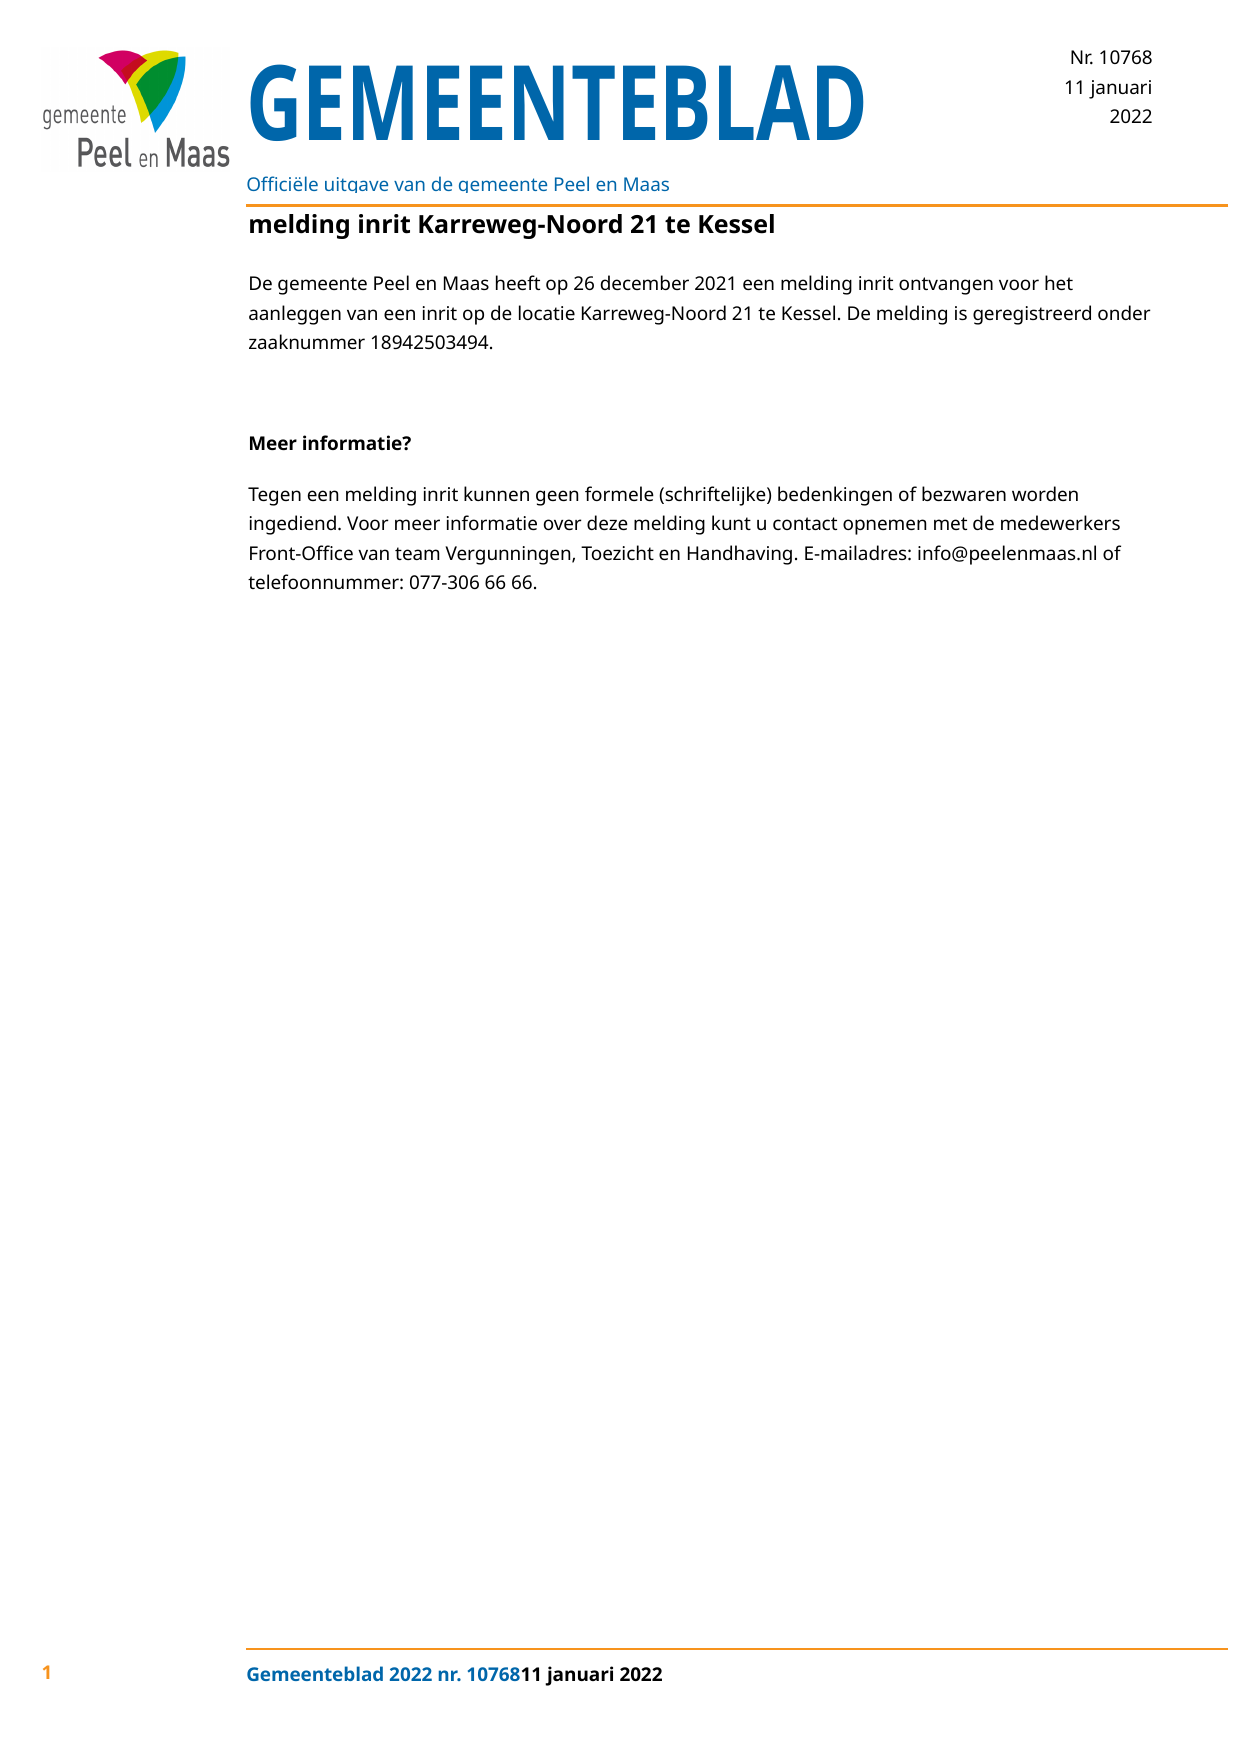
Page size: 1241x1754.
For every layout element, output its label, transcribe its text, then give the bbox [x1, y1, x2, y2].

text Meer informatie? [248, 430, 1152, 456]
text melding inrit Karreweg-Noord 21 te Kessel [248, 207, 1152, 241]
picture [41, 47, 231, 172]
text Tegen een melding inrit kunnen geen formele (schriftelijke) bedenkingen of bezwaren worden ingediend. Voor meer informatie over deze melding kunt u contact opnemen met de medewerkers Front-Office van team Vergunningen, Toezicht en Handhaving. E-mailadres: info@peelenmaas.nl of telefoonnummer: 077-306 66 66. [248, 481, 1152, 595]
text De gemeente Peel en Maas heeft op 26 december 2021 een melding inrit ontvangen voor het aanleggen van een inrit op de locatie Karreweg-Noord 21 te Kessel. De melding is geregistreerd onder zaaknummer 18942503494. [248, 270, 1152, 355]
